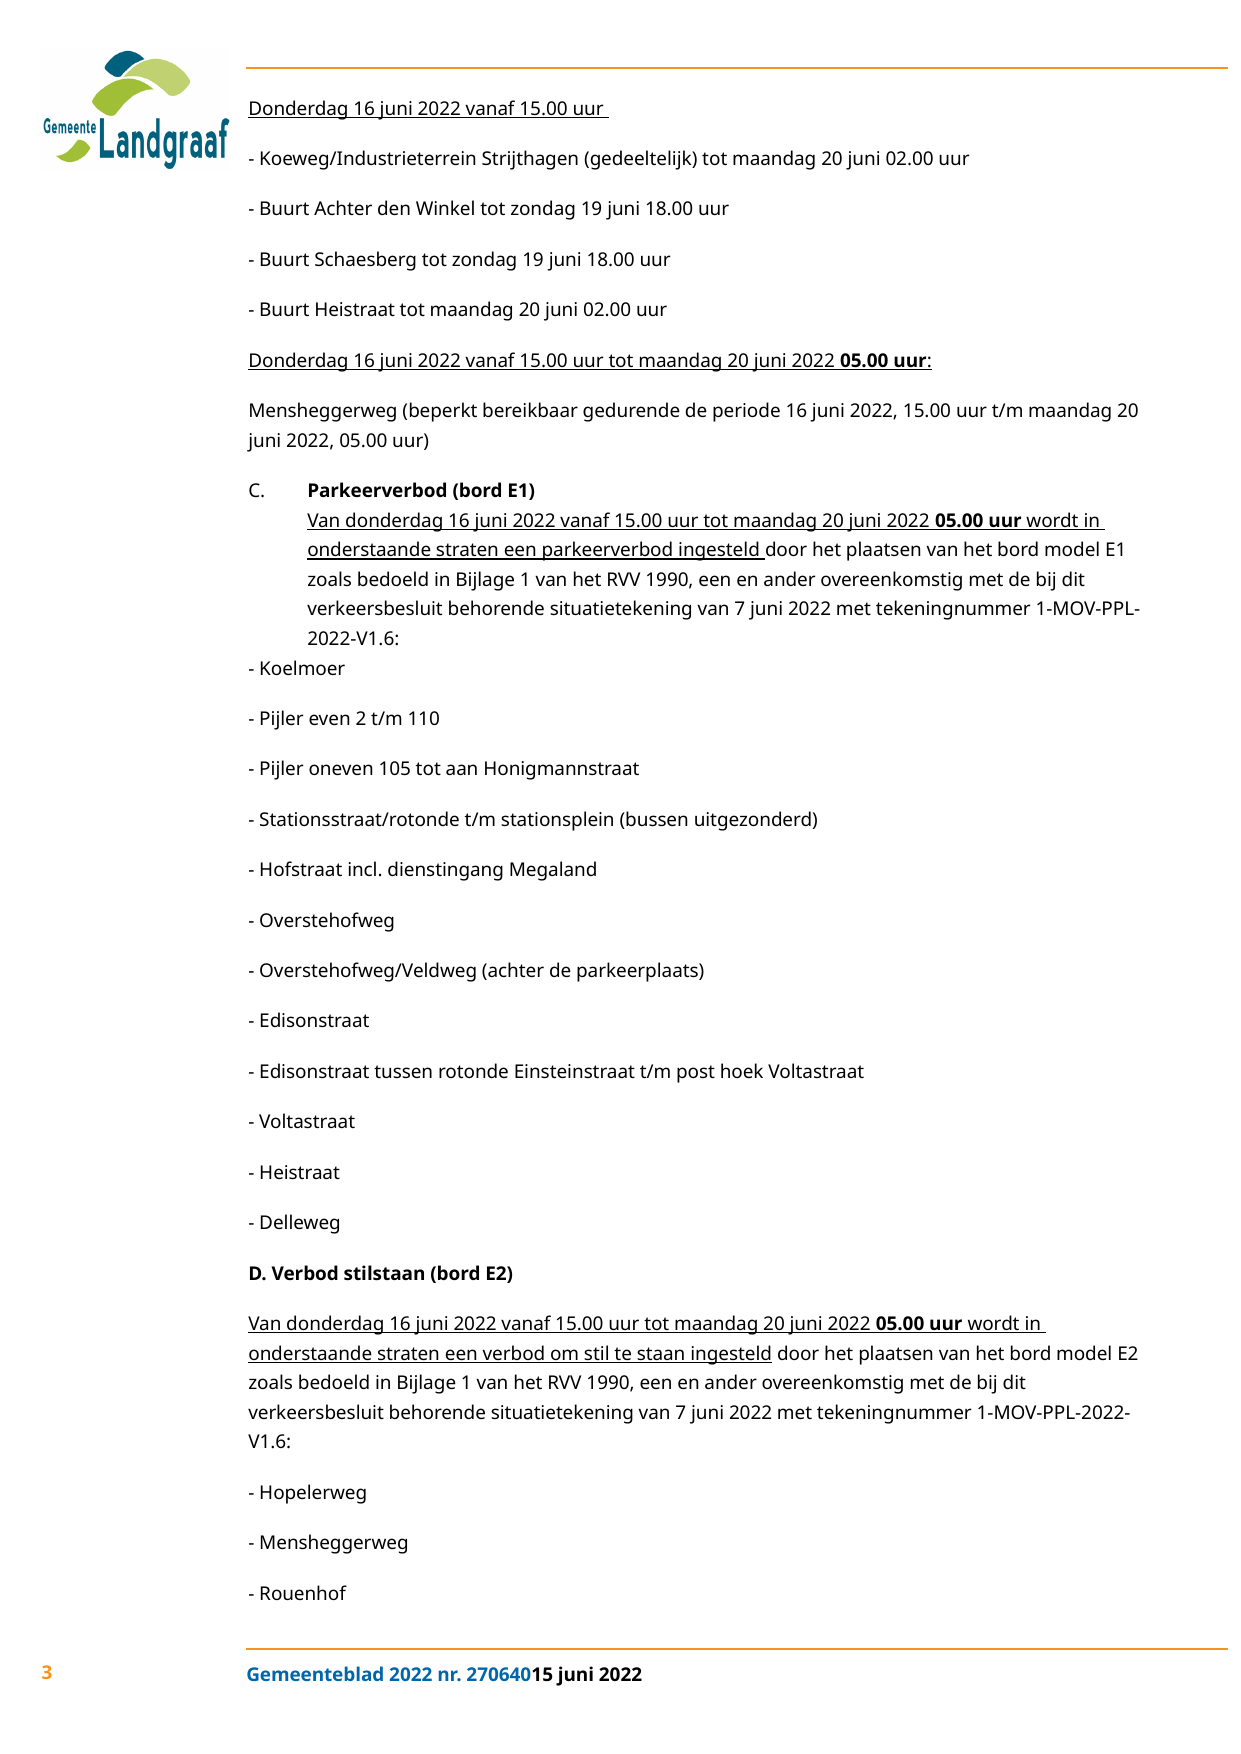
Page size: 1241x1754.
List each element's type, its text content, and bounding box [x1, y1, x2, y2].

text - Stationsstraat/rotonde t/m stationsplein (bussen uitgezonderd) [248, 806, 1152, 832]
list Van donderdag 16 juni 2022 vanaf 15.00 uur tot maandag 20 juni 2022 05.00 uur wordt in onderstaande straten een parkeerverbod ingesteld door het plaatsen van het bord model E1 zoals bedoeld in Bijlage 1 van het RVV 1990, een en ander overeenkomstig met de bij dit verkeersbesluit behorende situatietekening van 7 juni 2022 met tekeningnummer 1-MOV-PPL-2022-V1.6: [248, 507, 1152, 651]
list Parkeerverbod (bord E1) [248, 477, 1152, 503]
text - Buurt Schaesberg tot zondag 19 juni 18.00 uur [248, 246, 1152, 272]
text - Pijler oneven 105 tot aan Honigmannstraat [248, 756, 1152, 781]
text - Buurt Heistraat tot maandag 20 juni 02.00 uur [248, 296, 1152, 322]
picture [41, 47, 231, 172]
text - Delleweg [248, 1209, 1152, 1235]
text Van donderdag 16 juni 2022 vanaf 15.00 uur tot maandag 20 juni 2022 05.00 uur wordt in onderstaande straten een verbod om stil te staan ingesteld door het plaatsen van het bord model E2 zoals bedoeld in Bijlage 1 van het RVV 1990, een en ander overeenkomstig met de bij dit verkeersbesluit behorende situatietekening van 7 juni 2022 met tekeningnummer 1-MOV-PPL-2022-V1.6: [248, 1310, 1152, 1454]
text - Voltastraat [248, 1108, 1152, 1134]
text - Hopelerweg [248, 1479, 1152, 1505]
text D. Verbod stilstaan (bord E2) [248, 1260, 1152, 1286]
text - Heistraat [248, 1159, 1152, 1185]
text Donderdag 16 juni 2022 vanaf 15.00 uur tot maandag 20 juni 2022 05.00 uur: [248, 347, 1152, 373]
text - Edisonstraat tussen rotonde Einsteinstraat t/m post hoek Voltastraat [248, 1058, 1152, 1084]
text - Koeweg/Industrieterrein Strijthagen (gedeeltelijk) tot maandag 20 juni 02.00 uur [248, 145, 1152, 171]
text - Pijler even 2 t/m 110 [248, 705, 1152, 731]
text - Rouenhof [248, 1580, 1152, 1606]
text Mensheggerweg (beperkt bereikbaar gedurende de periode 16 juni 2022, 15.00 uur t/m maandag 20 juni 2022, 05.00 uur) [248, 397, 1152, 453]
text - Overstehofweg [248, 907, 1152, 933]
text - Overstehofweg/Veldweg (achter de parkeerplaats) [248, 957, 1152, 983]
text - Edisonstraat [248, 1008, 1152, 1033]
text - Mensheggerweg [248, 1529, 1152, 1555]
text - Hofstraat incl. dienstingang Megaland [248, 856, 1152, 882]
text - Buurt Achter den Winkel tot zondag 19 juni 18.00 uur [248, 196, 1152, 221]
text Donderdag 16 juni 2022 vanaf 15.00 uur [248, 95, 1152, 121]
text - Koelmoer [248, 655, 1152, 681]
